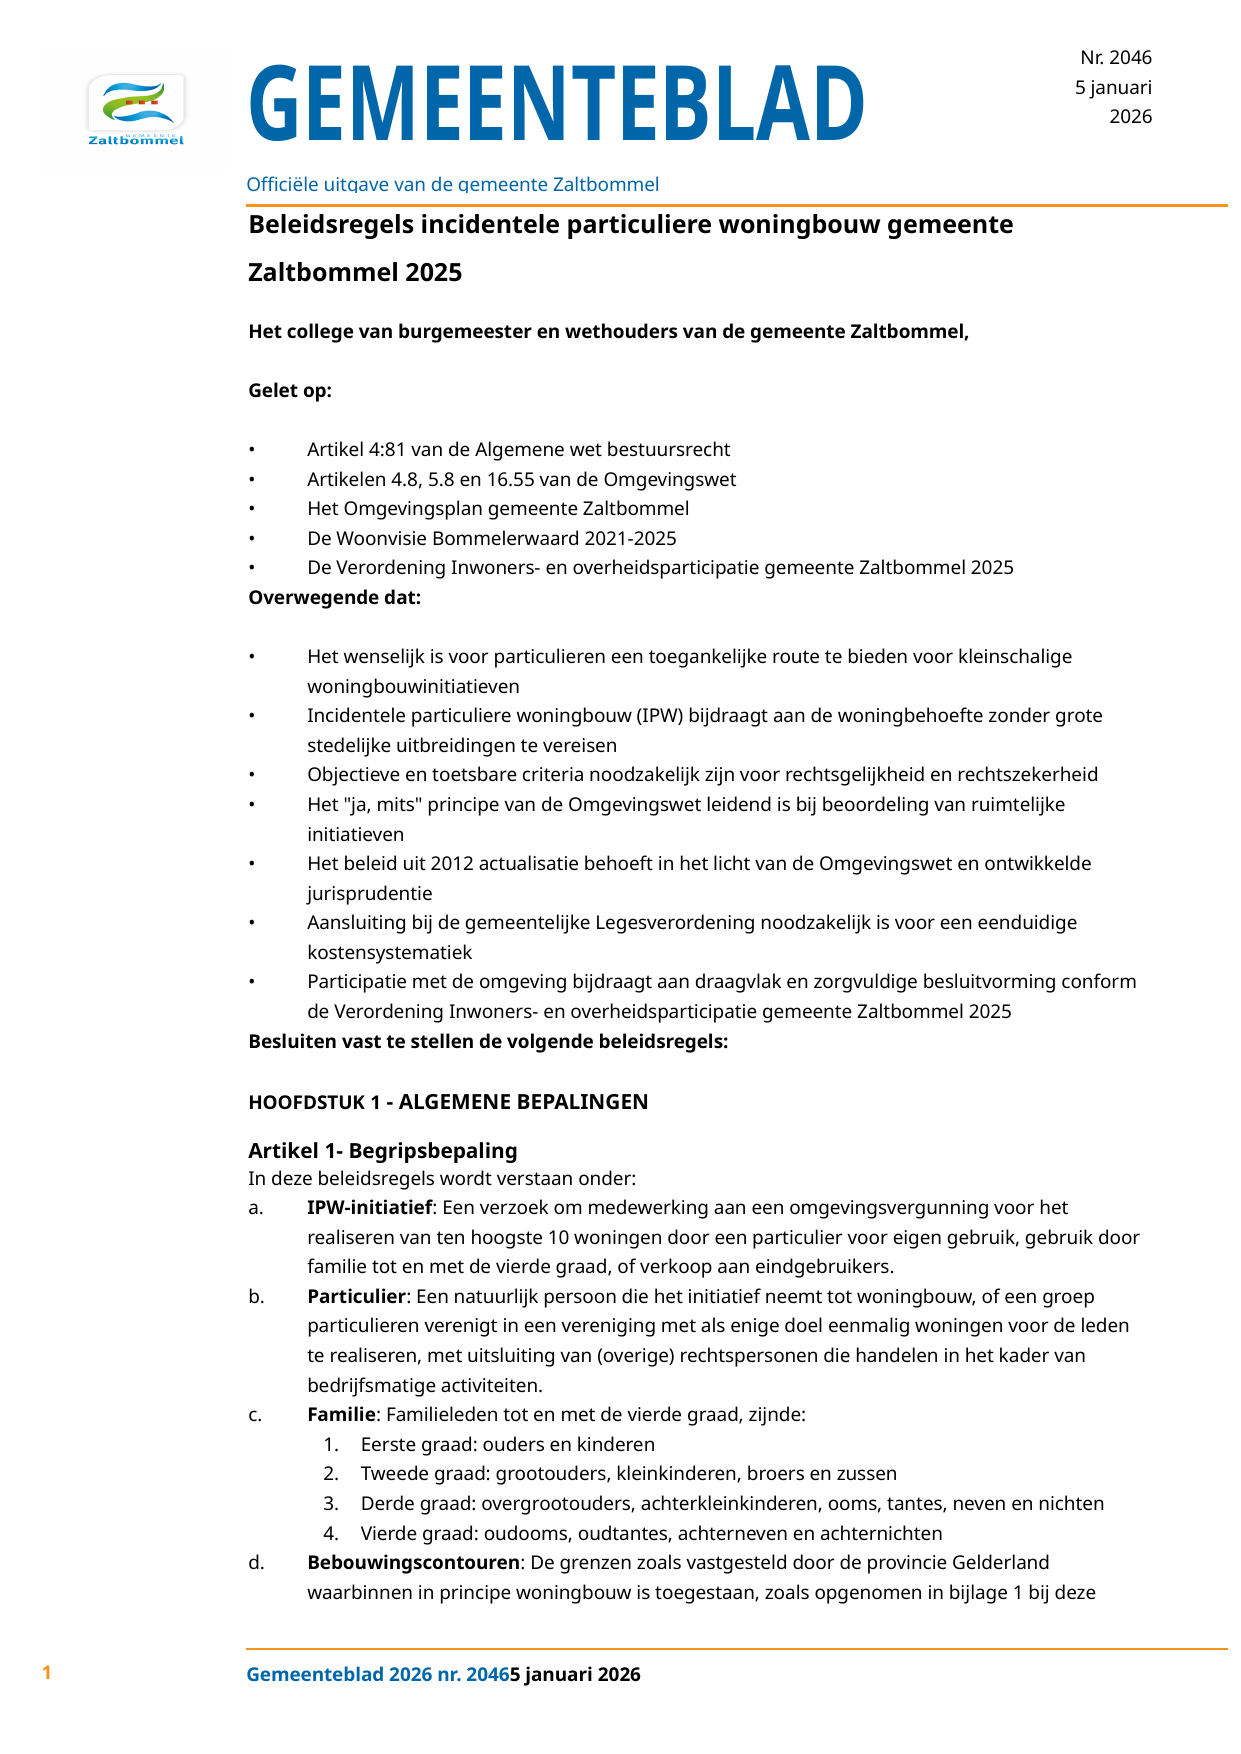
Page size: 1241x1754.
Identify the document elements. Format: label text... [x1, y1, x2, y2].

list Het wenselijk is voor particulieren een toegankelijke route te bieden voor kleinschalige woningbouwinitiatieven [248, 643, 1152, 699]
text In deze beleidsregels wordt verstaan onder: [248, 1165, 1152, 1191]
list Particulier: Een natuurlijk persoon die het initiatief neemt tot woningbouw, of een groep particulieren verenigt in een vereniging met als enige doel eenmalig woningen voor de leden te realiseren, met uitsluiting van (overige) rechtspersonen die handelen in het kader van bedrijfsmatige activiteiten. [248, 1283, 1152, 1398]
list Vierde graad: oudooms, oudtantes, achterneven en achternichten [323, 1520, 1152, 1546]
list Bebouwingscontouren: De grenzen zoals vastgesteld door de provincie Gelderland waarbinnen in principe woningbouw is toegestaan, zoals opgenomen in bijlage 1 bij deze [248, 1549, 1152, 1605]
list Aansluiting bij de gemeentelijke Legesverordening noodzakelijk is voor een eenduidige kostensystematiek [248, 909, 1152, 965]
text HOOFDSTUK 1 - ALGEMENE BEPALINGEN [248, 1087, 1152, 1116]
text Gelet op: [248, 377, 1152, 403]
list Derde graad: overgrootouders, achterkleinkinderen, ooms, tantes, neven en nichten [323, 1490, 1152, 1516]
list Het beleid uit 2012 actualisatie behoeft in het licht van de Omgevingswet en ontwikkelde jurisprudentie [248, 850, 1152, 906]
list Familie: Familieleden tot en met de vierde graad, zijnde: [248, 1401, 1152, 1427]
list Objectieve en toetsbare criteria noodzakelijk zijn voor rechtsgelijkheid en rechtszekerheid [248, 762, 1152, 787]
text Overwegende dat: [248, 584, 1152, 610]
list Participatie met de omgeving bijdraagt aan draagvlak en zorgvuldige besluitvorming conform de Verordening Inwoners- en overheidsparticipatie gemeente Zaltbommel 2025 [248, 969, 1152, 1024]
list De Verordening Inwoners- en overheidsparticipatie gemeente Zaltbommel 2025 [248, 554, 1152, 580]
list IPW-initiatief: Een verzoek om medewerking aan een omgevingsvergunning voor het realiseren van ten hoogste 10 woningen door een particulier voor eigen gebruik, gebruik door familie tot en met de vierde graad, of verkoop aan eindgebruikers. [248, 1194, 1152, 1279]
list Artikelen 4.8, 5.8 en 16.55 van de Omgevingswet [248, 466, 1152, 492]
text Artikel 1- Begripsbepaling [248, 1136, 1152, 1165]
list De Woonvisie Bommelerwaard 2021-2025 [248, 525, 1152, 551]
list Artikel 4:81 van de Algemene wet bestuursrecht [248, 436, 1152, 462]
list Eerste graad: ouders en kinderen [323, 1431, 1152, 1457]
list Het Omgevingsplan gemeente Zaltbommel [248, 495, 1152, 521]
list Tweede graad: grootouders, kleinkinderen, broers en zussen [323, 1461, 1152, 1486]
text Besluiten vast te stellen de volgende beleidsregels: [248, 1028, 1152, 1054]
list Incidentele particuliere woningbouw (IPW) bijdraagt aan de woningbehoefte zonder grote stedelijke uitbreidingen te vereisen [248, 702, 1152, 758]
text Het college van burgemeester en wethouders van de gemeente Zaltbommel, [248, 318, 1152, 344]
picture [41, 47, 231, 172]
text Beleidsregels incidentele particuliere woningbouw gemeente Zaltbommel 2025 [248, 207, 1152, 288]
list Het "ja, mits" principe van de Omgevingswet leidend is bij beoordeling van ruimtelijke initiatieven [248, 791, 1152, 847]
